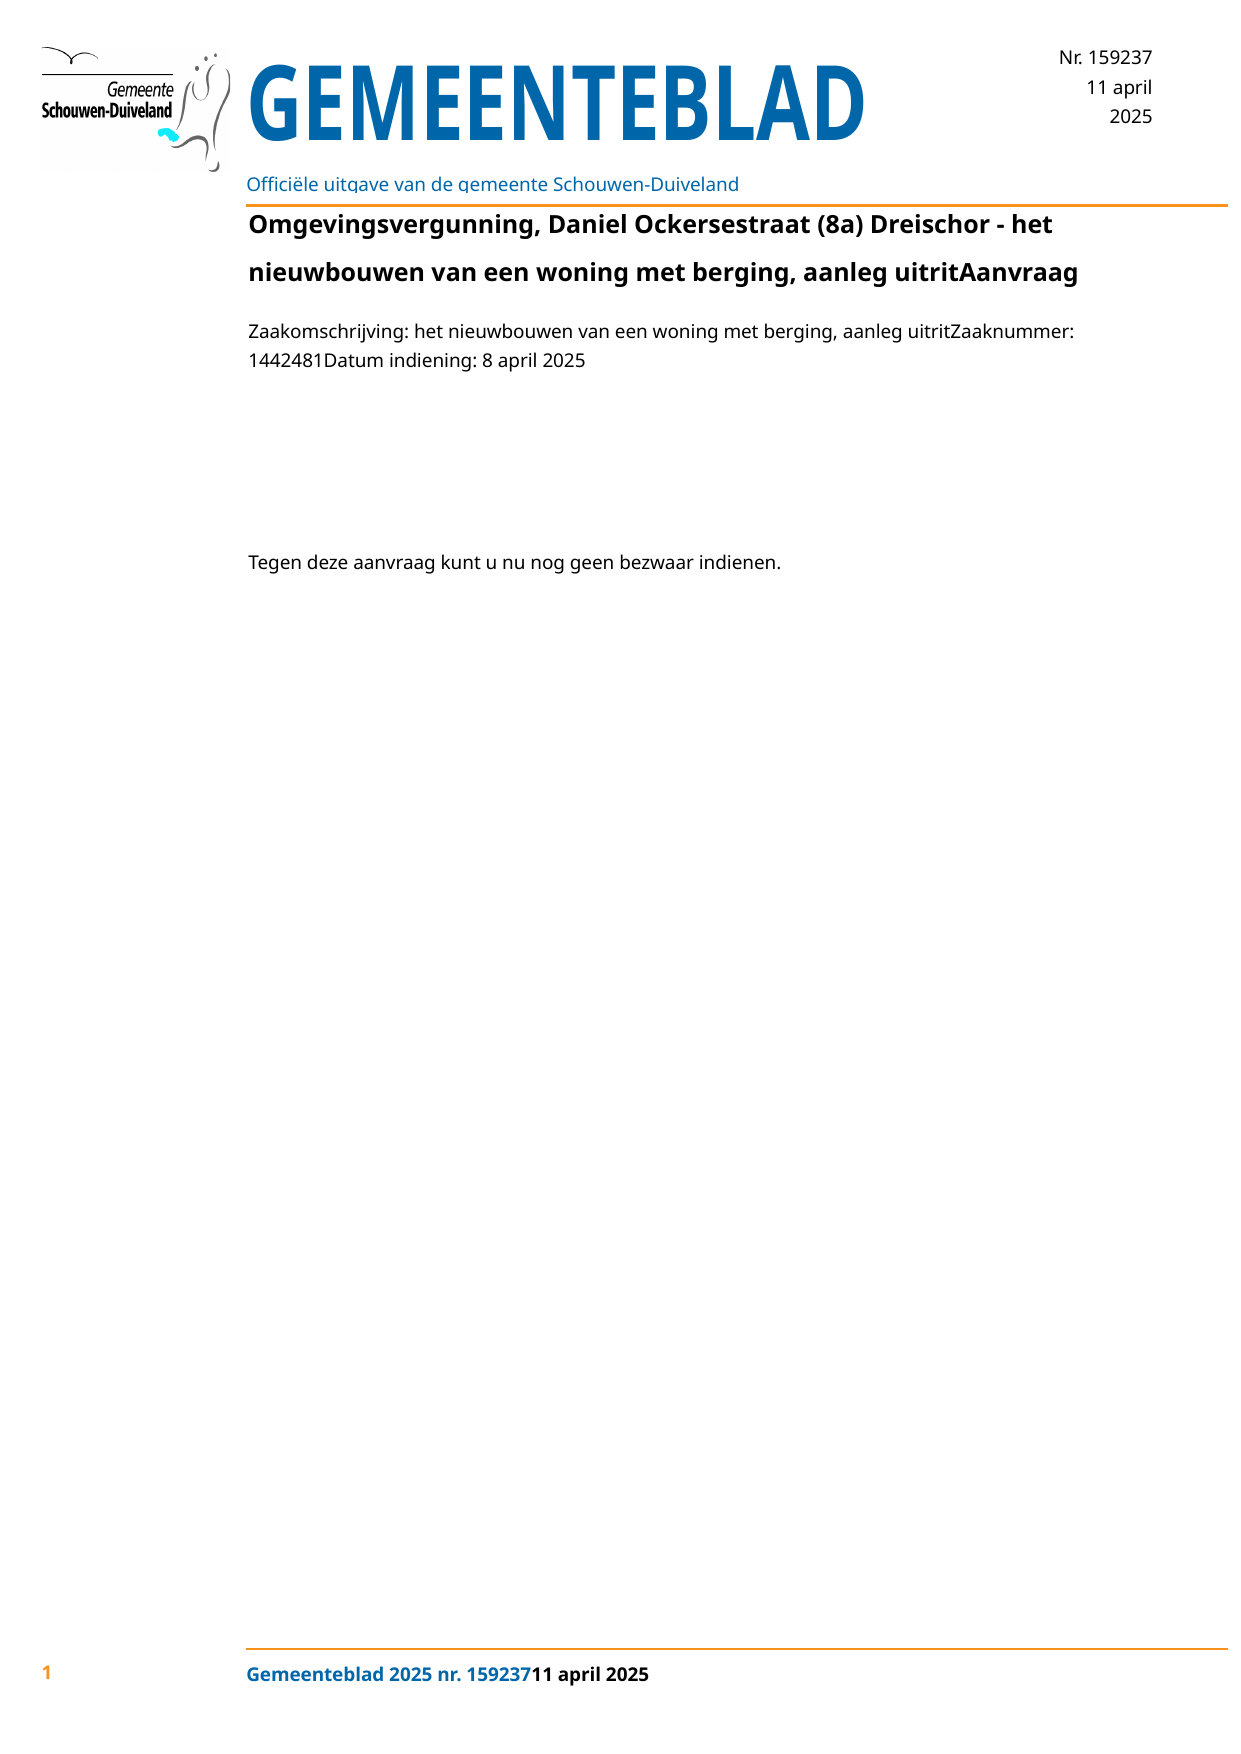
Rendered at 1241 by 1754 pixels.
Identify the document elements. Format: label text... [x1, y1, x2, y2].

text Zaakomschrijving: het nieuwbouwen van een woning met berging, aanleg uitritZaaknummer: 1442481Datum indiening: 8 april 2025 [248, 318, 1152, 373]
text Tegen deze aanvraag kunt u nu nog geen bezwaar indienen. [248, 549, 1152, 575]
picture [41, 47, 231, 172]
text Omgevingsvergunning, Daniel Ockersestraat (8a) Dreischor - het nieuwbouwen van een woning met berging, aanleg uitritAanvraag [248, 207, 1152, 288]
